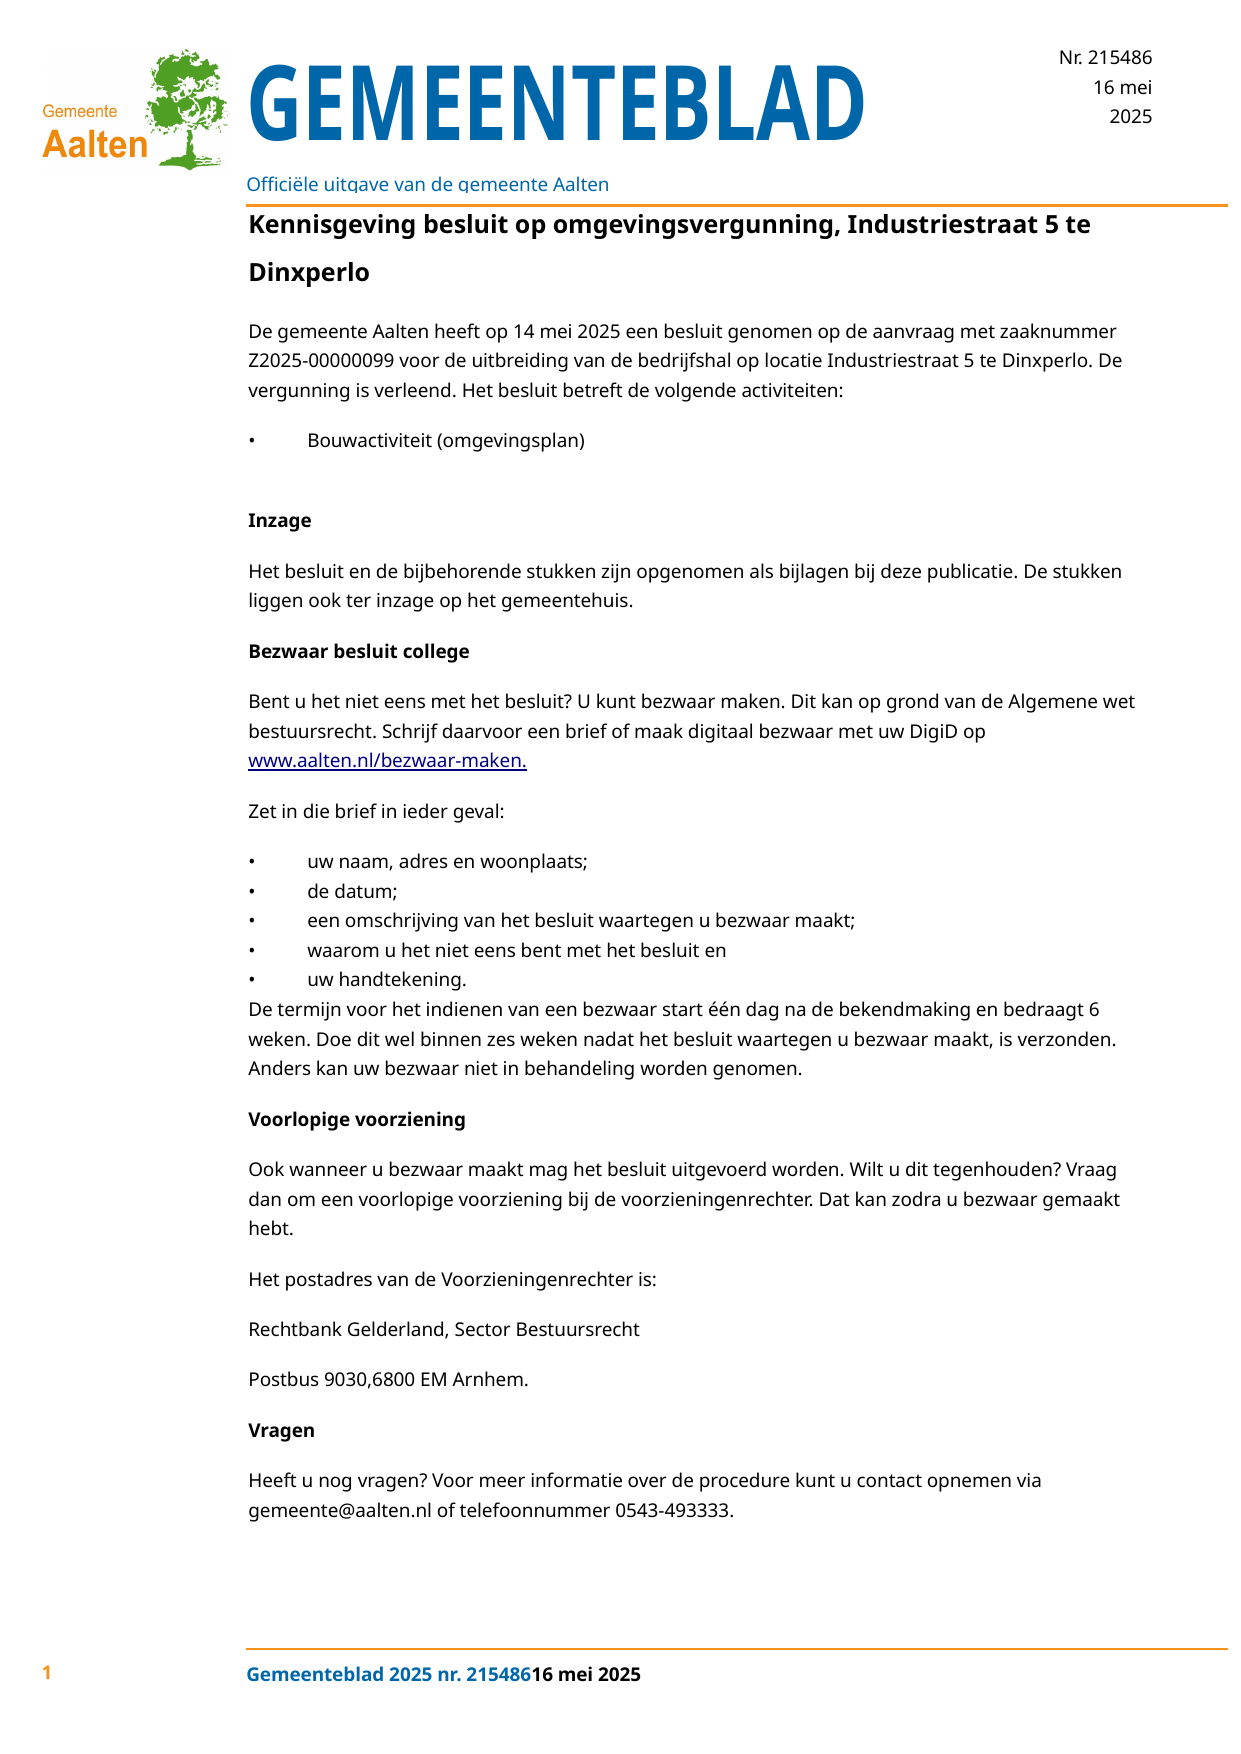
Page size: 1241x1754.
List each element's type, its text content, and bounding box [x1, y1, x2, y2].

text De termijn voor het indienen van een bezwaar start één dag na de bekendmaking en bedraagt 6 weken. Doe dit wel binnen zes weken nadat het besluit waartegen u bezwaar maakt, is verzonden. Anders kan uw bezwaar niet in behandeling worden genomen. [248, 996, 1152, 1081]
text Het postadres van de Voorzieningenrechter is: [248, 1266, 1152, 1292]
text Bezwaar besluit college [248, 638, 1152, 664]
list de datum; [248, 878, 1152, 904]
text Kennisgeving besluit op omgevingsvergunning, Industriestraat 5 te Dinxperlo [248, 207, 1152, 288]
text Inzage [248, 507, 1152, 533]
text Bent u het niet eens met het besluit? U kunt bezwaar maken. Dit kan op grond van de Algemene wet bestuursrecht. Schrijf daarvoor een brief of maak digitaal bezwaar met uw DigiD op www.aalten.nl/bezwaar-maken. [248, 688, 1152, 773]
text Heeft u nog vragen? Voor meer informatie over de procedure kunt u contact opnemen via gemeente@aalten.nl of telefoonnummer 0543-493333. [248, 1467, 1152, 1523]
text Het besluit en de bijbehorende stukken zijn opgenomen als bijlagen bij deze publicatie. De stukken liggen ook ter inzage op het gemeentehuis. [248, 558, 1152, 613]
text Rechtbank Gelderland, Sector Bestuursrecht [248, 1316, 1152, 1342]
list uw naam, adres en woonplaats; [248, 848, 1152, 874]
list een omschrijving van het besluit waartegen u bezwaar maakt; [248, 907, 1152, 933]
list waarom u het niet eens bent met het besluit en [248, 937, 1152, 963]
list uw handtekening. [248, 967, 1152, 992]
text Voorlopige voorziening [248, 1106, 1152, 1132]
text De gemeente Aalten heeft op 14 mei 2025 een besluit genomen op de aanvraag met zaaknummer Z2025-00000099 voor de uitbreiding van de bedrijfshal op locatie Industriestraat 5 te Dinxperlo. De vergunning is verleend. Het besluit betreft de volgende activiteiten: [248, 318, 1152, 403]
text Zet in die brief in ieder geval: [248, 798, 1152, 824]
picture [41, 47, 231, 172]
text Postbus 9030,6800 EM Arnhem. [248, 1367, 1152, 1392]
text Ook wanneer u bezwaar maakt mag het besluit uitgevoerd worden. Wilt u dit tegenhouden? Vraag dan om een voorlopige voorziening bij de voorzieningenrechter. Dat kan zodra u bezwaar gemaakt hebt. [248, 1156, 1152, 1241]
text Vragen [248, 1417, 1152, 1443]
list Bouwactiviteit (omgevingsplan) [248, 427, 1152, 453]
